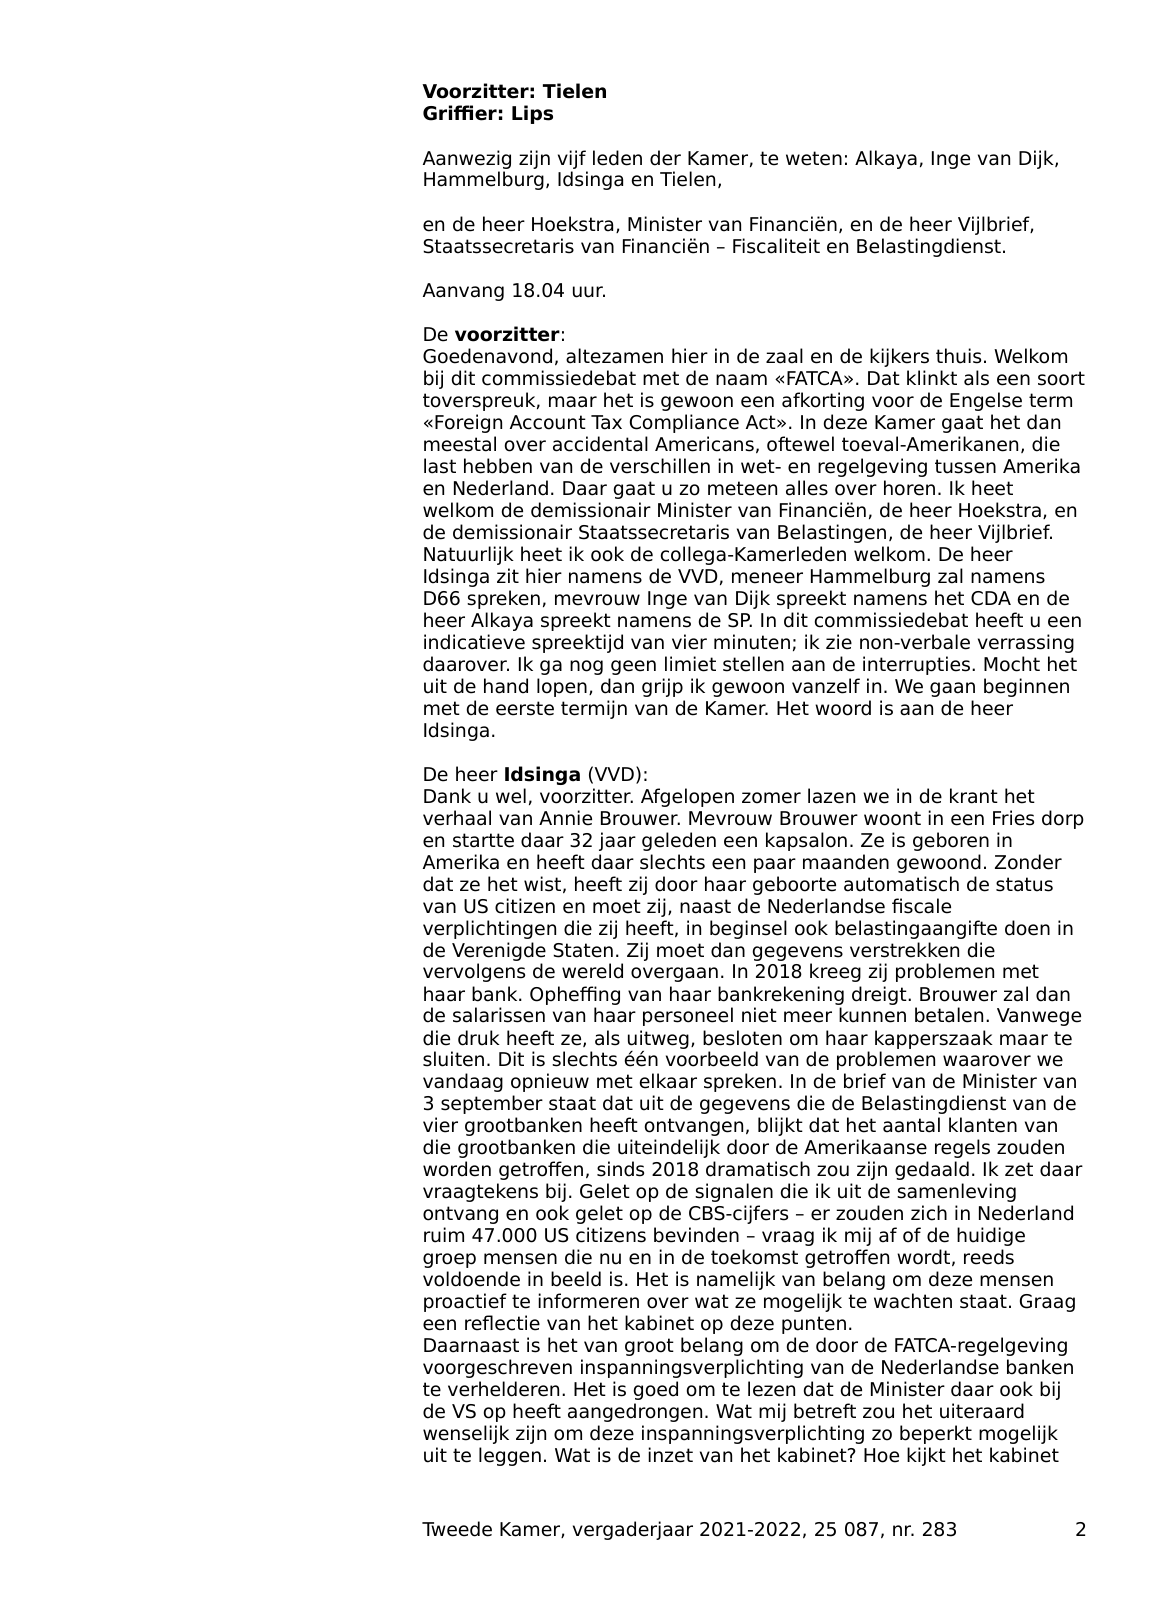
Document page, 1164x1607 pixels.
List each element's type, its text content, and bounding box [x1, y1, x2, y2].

text Dank u wel, voorzitter. Afgelopen zomer lazen we in de krant het verhaal van Annie Brouwer. Mevrouw Brouwer woont in een Fries dorp en startte daar 32 jaar geleden een kapsalon. Ze is geboren in Amerika en heeft daar slechts een paar maanden gewoond. Zonder dat ze het wist, heeft zij door haar geboorte automatisch de status van US citizen en moet zij, naast de Nederlandse fiscale verplichtingen die zij heeft, in beginsel ook belastingaangifte doen in de Verenigde Staten. Zij moet dan gegevens verstrekken die vervolgens de wereld overgaan. In 2018 kreeg zij problemen met haar bank. Opheffing van haar bankrekening dreigt. Brouwer zal dan de salarissen van haar personeel niet meer kunnen betalen. Vanwege die druk heeft ze, als uitweg, besloten om haar kapperszaak maar te sluiten. Dit is slechts één voorbeeld van de problemen waarover we vandaag opnieuw met elkaar spreken. In de brief van de Minister van 3 september staat dat uit de gegevens die de Belastingdienst van de vier grootbanken heeft ontvangen, blijkt dat het aantal klanten van die grootbanken die uiteindelijk door de Amerikaanse regels zouden worden getroffen, sinds 2018 dramatisch zou zijn gedaald. Ik zet daar vraagtekens bij. Gelet op de signalen die ik uit de samenleving ontvang en ook gelet op de CBS-cijfers – er zouden zich in Nederland ruim 47.000 US citizens bevinden – vraag ik mij af of de huidige groep mensen die nu en in de toekomst getroffen wordt, reeds voldoende in beeld is. Het is namelijk van belang om deze mensen proactief te informeren over wat ze mogelijk te wachten staat. Graag een reflectie van het kabinet op deze punten. [422, 786, 1087, 1335]
text Daarnaast is het van groot belang om de door de FATCA-regelgeving voorgeschreven inspanningsverplichting van de Nederlandse banken te verhelderen. Het is goed om te lezen dat de Minister daar ook bij de VS op heeft aangedrongen. Wat mij betreft zou het uiteraard wenselijk zijn om deze inspanningsverplichting zo beperkt mogelijk uit te leggen. Wat is de inzet van het kabinet? Hoe kijkt het kabinet [422, 1335, 1087, 1467]
text De heer Idsinga (VVD): [422, 764, 1087, 786]
text en de heer Hoekstra, Minister van Financiën, en de heer Vijlbrief, Staatssecretaris van Financiën – Fiscaliteit en Belastingdienst. [422, 213, 1087, 257]
text Goedenavond, altezamen hier in de zaal en de kijkers thuis. Welkom bij dit commissiedebat met de naam «FATCA». Dat klinkt als een soort toverspreuk, maar het is gewoon een afkorting voor de Engelse term «Foreign Account Tax Compliance Act». In deze Kamer gaat het dan meestal over accidental Americans, oftewel toeval-Amerikanen, die last hebben van de verschillen in wet- en regelgeving tussen Amerika en Nederland. Daar gaat u zo meteen alles over horen. Ik heet welkom de demissionair Minister van Financiën, de heer Hoekstra, en de demissionair Staatssecretaris van Belastingen, de heer Vijlbrief. Natuurlijk heet ik ook de collega-Kamerleden welkom. De heer Idsinga zit hier namens de VVD, meneer Hammelburg zal namens D66 spreken, mevrouw Inge van Dijk spreekt namens het CDA en de heer Alkaya spreekt namens de SP. In dit commissiedebat heeft u een indicatieve spreektijd van vier minuten; ik zie non-verbale verrassing daarover. Ik ga nog geen limiet stellen aan de interrupties. Mocht het uit de hand lopen, dan grijp ik gewoon vanzelf in. We gaan beginnen met de eerste termijn van de Kamer. Het woord is aan de heer Idsinga. [422, 346, 1087, 741]
text De voorzitter: [422, 324, 1087, 346]
text Aanvang 18.04 uur. [422, 280, 1087, 302]
text Griffier: Lips [422, 103, 1087, 125]
text Aanwezig zijn vijf leden der Kamer, te weten: Alkaya, Inge van Dijk, Hammelburg, Idsinga en Tielen, [422, 147, 1087, 191]
text Voorzitter: Tielen [422, 81, 1087, 103]
